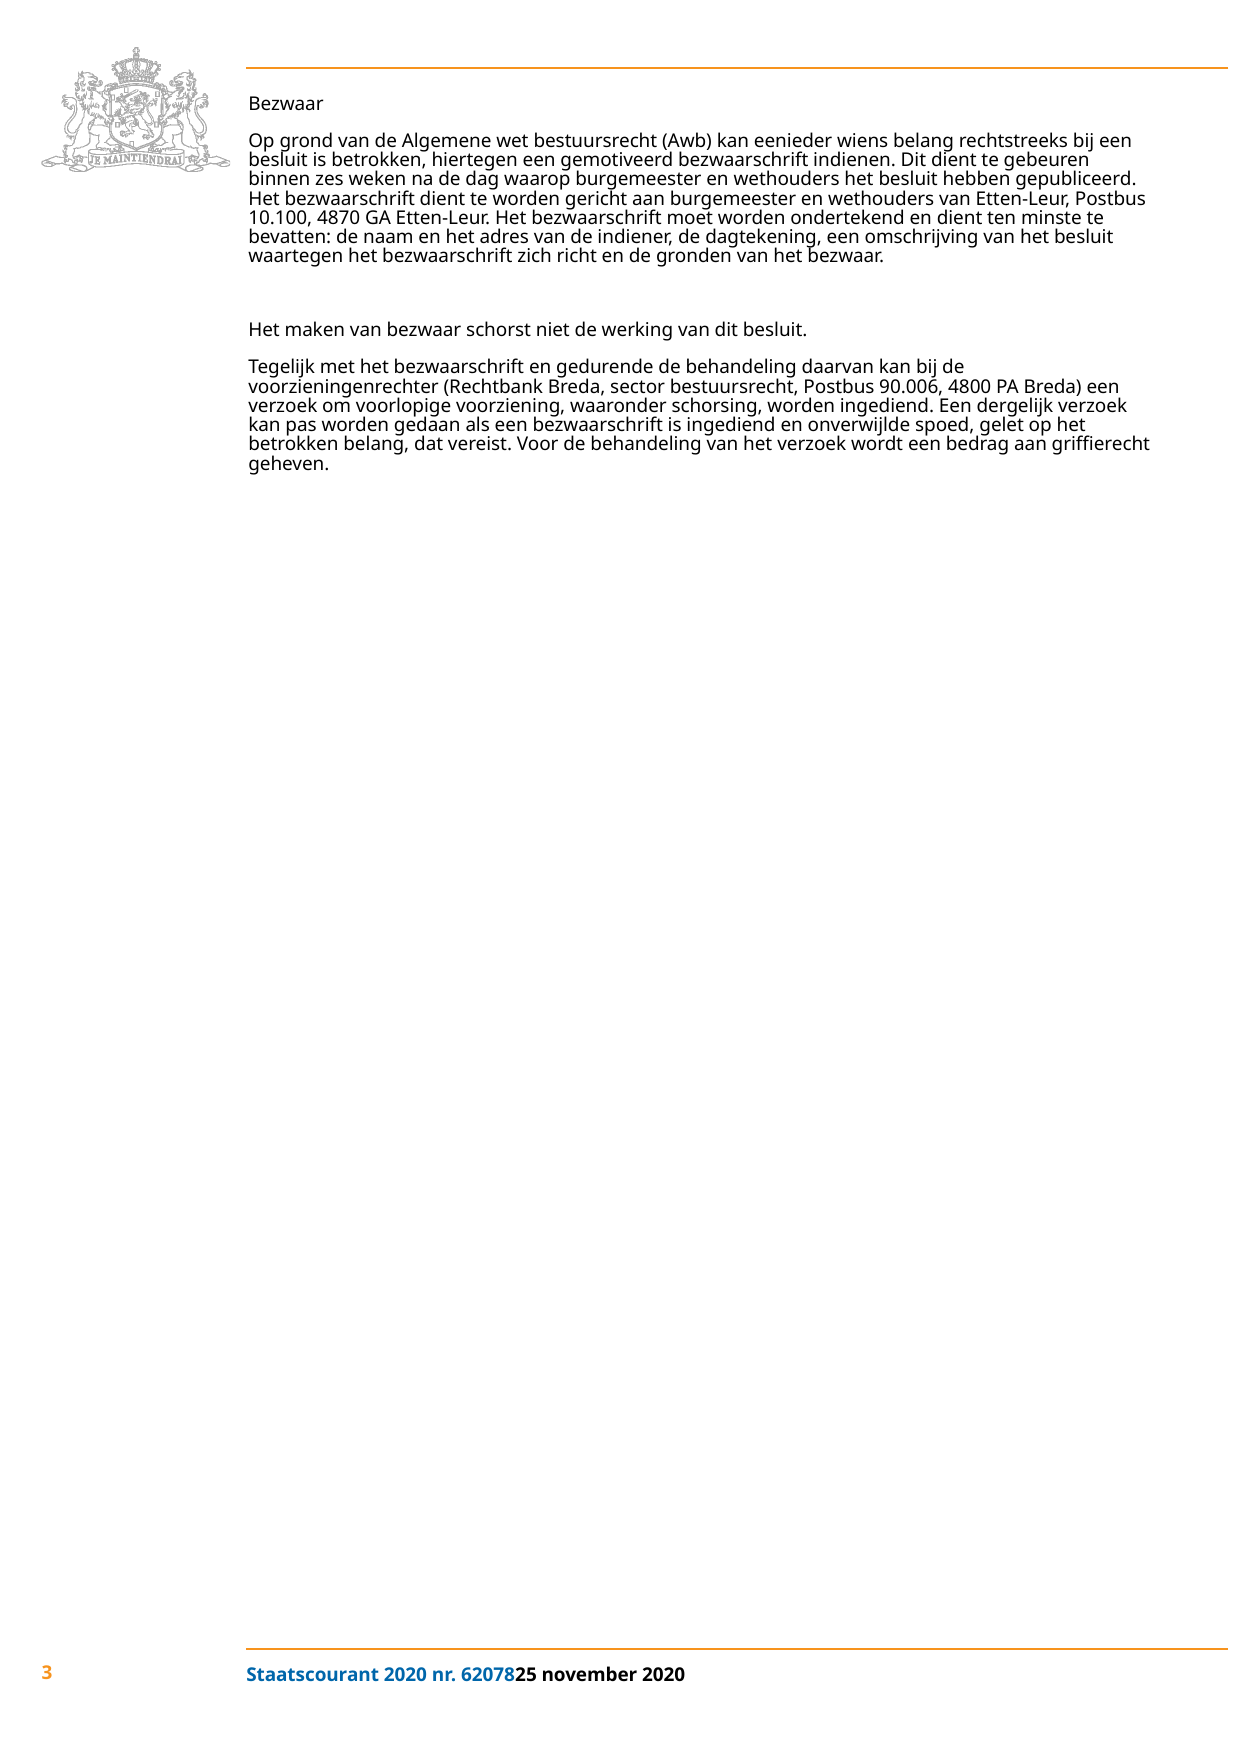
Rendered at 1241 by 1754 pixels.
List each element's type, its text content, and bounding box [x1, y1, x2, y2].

picture [41, 47, 231, 172]
text Bezwaar [248, 95, 1152, 114]
text Op grond van de Algemene wet bestuursrecht (Awb) kan eenieder wiens belang rechtstreeks bij een besluit is betrokken, hiertegen een gemotiveerd bezwaarschrift indienen. Dit dient te gebeuren binnen zes weken na de dag waarop burgemeester en wethouders het besluit hebben gepubliceerd. Het bezwaarschrift dient te worden gericht aan burgemeester en wethouders van Etten-Leur, Postbus 10.100, 4870 GA Etten-Leur. Het bezwaarschrift moet worden ondertekend en dient ten minste te bevatten: de naam en het adres van de indiener, de dagtekening, een omschrijving van het besluit waartegen het bezwaarschrift zich richt en de gronden van het bezwaar. [248, 132, 1152, 267]
text Tegelijk met het bezwaarschrift en gedurende de behandeling daarvan kan bij de voorzieningenrechter (Rechtbank Breda, sector bestuursrecht, Postbus 90.006, 4800 PA Breda) een verzoek om voorlopige voorziening, waaronder schorsing, worden ingediend. Een dergelijk verzoek kan pas worden gedaan als een bezwaarschrift is ingediend en onverwijlde spoed, gelet op het betrokken belang, dat vereist. Voor de behandeling van het verzoek wordt een bedrag aan griffierecht geheven. [248, 358, 1152, 474]
text Het maken van bezwaar schorst niet de werking van dit besluit. [248, 321, 1152, 341]
